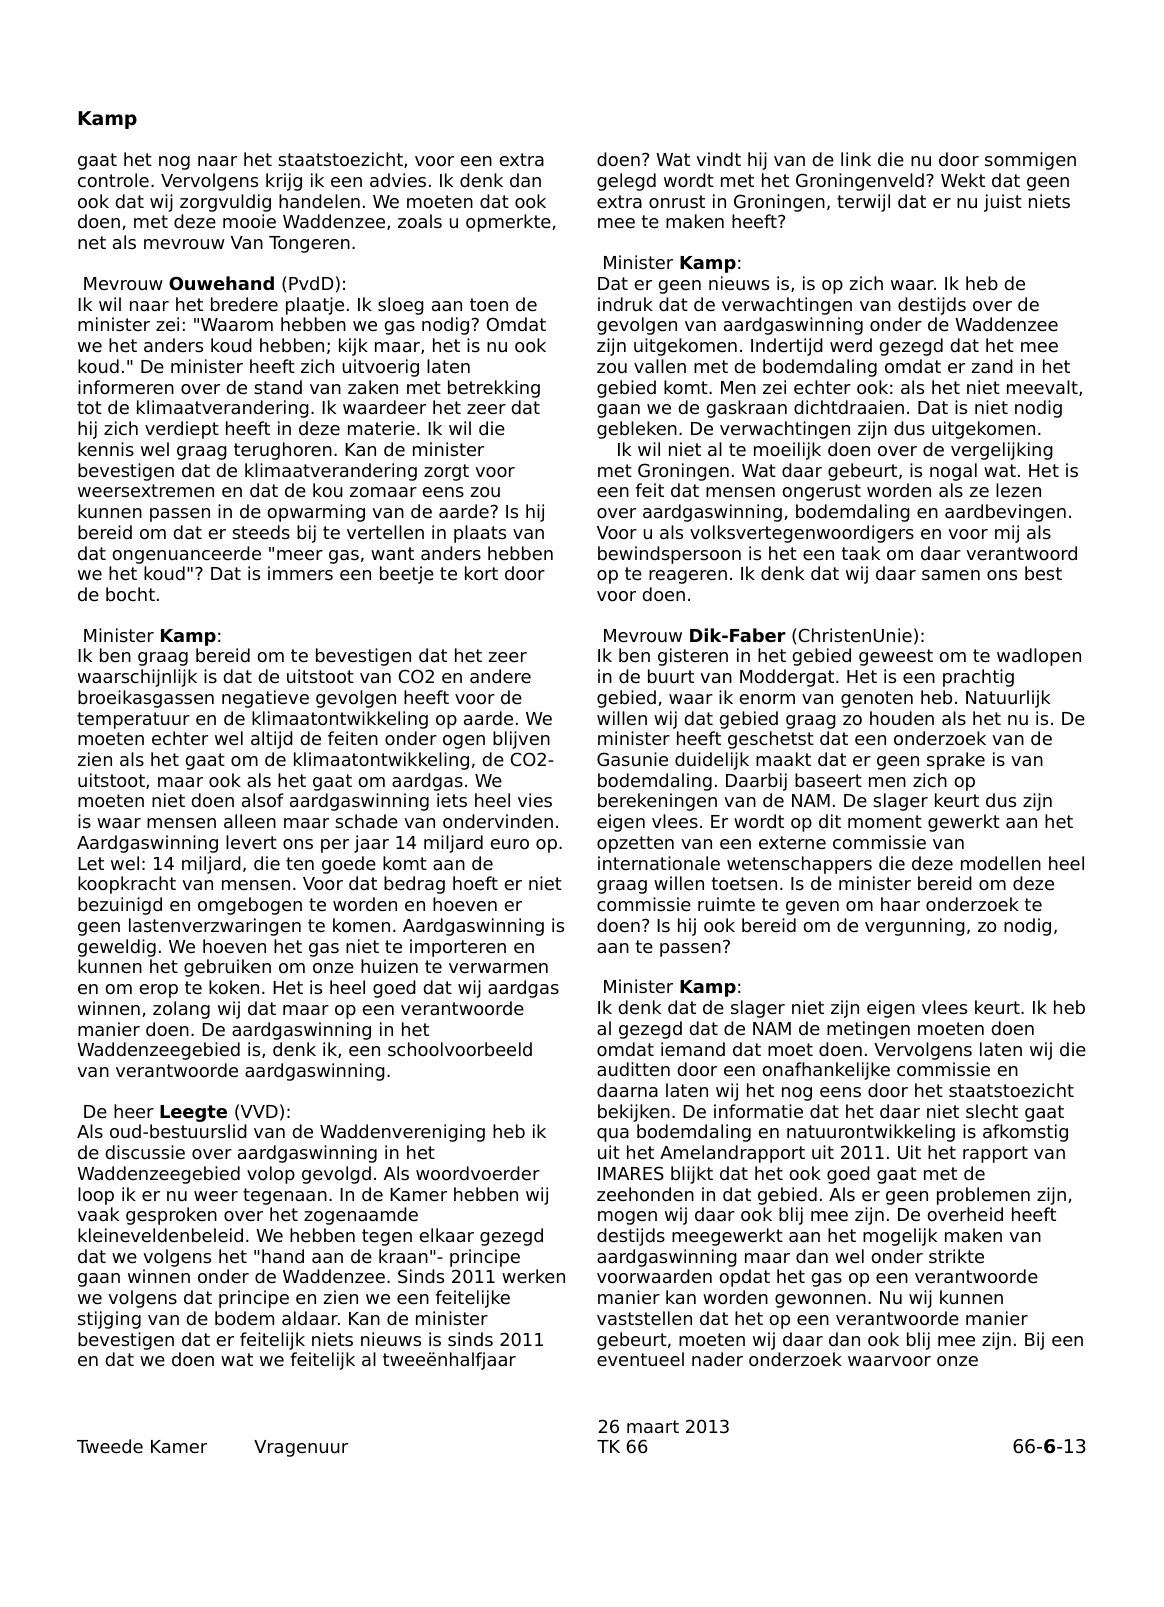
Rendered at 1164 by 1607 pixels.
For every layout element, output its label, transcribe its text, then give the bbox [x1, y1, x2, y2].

text Dat er geen nieuws is, is op zich waar. Ik heb de indruk dat de verwachtingen van destijds over de gevolgen van aardgaswinning onder de Waddenzee zijn uitgekomen. Indertijd werd gezegd dat het mee zou vallen met de bodemdaling omdat er zand in het gebied komt. Men zei echter ook: als het niet meevalt, gaan we de gaskraan dichtdraaien. Dat is niet nodig gebleken. De verwachtingen zijn dus uitgekomen. [596, 274, 1087, 440]
text gaat het nog naar het staatstoezicht, voor een extra controle. Vervolgens krijg ik een advies. Ik denk dan ook dat wij zorgvuldig handelen. We moeten dat ook doen, met deze mooie Waddenzee, zoals u opmerkte, net als mevrouw Van Tongeren. [77, 150, 567, 254]
text Ik ben gisteren in het gebied geweest om te wadlopen in de buurt van Moddergat. Het is een prachtig gebied, waar ik enorm van genoten heb. Natuurlijk willen wij dat gebied graag zo houden als het nu is. De minister heeft geschetst dat een onderzoek van de Gasunie duidelijk maakt dat er geen sprake is van bodemdaling. Daarbij baseert men zich op berekeningen van de NAM. De slager keurt dus zijn eigen vlees. Er wordt op dit moment gewerkt aan het opzetten van een externe commissie van internationale wetenschappers die deze modellen heel graag willen toetsen. Is de minister bereid om deze commissie ruimte te geven om haar onderzoek te doen? Is hij ook bereid om de vergunning, zo nodig, aan te passen? [596, 646, 1087, 957]
text Mevrouw Ouwehand (PvdD): [77, 274, 567, 294]
text Ik denk dat de slager niet zijn eigen vlees keurt. Ik heb al gezegd dat de NAM de metingen moeten doen omdat iemand dat moet doen. Vervolgens laten wij die auditten door een onafhankelijke commissie en daarna laten wij het nog eens door het staatstoezicht bekijken. De informatie dat het daar niet slecht gaat qua bodemdaling en natuurontwikkeling is afkomstig uit het Amelandrapport uit 2011. Uit het rapport van IMARES blijkt dat het ook goed gaat met de zeehonden in dat gebied. Als er geen problemen zijn, mogen wij daar ook blij mee zijn. De overheid heeft destijds meegewerkt aan het mogelijk maken van aardgaswinning maar dan wel onder strikte voorwaarden opdat het gas op een verantwoorde manier kan worden gewonnen. Nu wij kunnen vaststellen dat het op een verantwoorde manier gebeurt, moeten wij daar dan ook blij mee zijn. Bij een eventueel nader onderzoek waarvoor onze [596, 998, 1087, 1371]
text Minister Kamp: [596, 253, 1087, 274]
text Ik wil naar het bredere plaatje. Ik sloeg aan toen de minister zei: "Waarom hebben we gas nodig? Omdat we het anders koud hebben; kijk maar, het is nu ook koud." De minister heeft zich uitvoerig laten informeren over de stand van zaken met betrekking tot de klimaatverandering. Ik waardeer het zeer dat hij zich verdiept heeft in deze materie. Ik wil die kennis wel graag terughoren. Kan de minister bevestigen dat de klimaatverandering zorgt voor weersextremen en dat de kou zomaar eens zou kunnen passen in de opwarming van de aarde? Is hij bereid om dat er steeds bij te vertellen in plaats van dat ongenuanceerde "meer gas, want anders hebben we het koud"? Dat is immers een beetje te kort door de bocht. [77, 294, 567, 606]
text Minister Kamp: [77, 626, 567, 646]
text Minister Kamp: [596, 977, 1087, 998]
text Ik wil niet al te moeilijk doen over de vergelijking met Groningen. Wat daar gebeurt, is nogal wat. Het is een feit dat mensen ongerust worden als ze lezen over aardgaswinning, bodemdaling en aardbevingen. Voor u als volksvertegenwoordigers en voor mij als bewindspersoon is het een taak om daar verantwoord op te reageren. Ik denk dat wij daar samen ons best voor doen. [596, 440, 1087, 606]
text Ik ben graag bereid om te bevestigen dat het zeer waarschijnlijk is dat de uitstoot van CO2 en andere broeikasgassen negatieve gevolgen heeft voor de temperatuur en de klimaatontwikkeling op aarde. We moeten echter wel altijd de feiten onder ogen blijven zien als het gaat om de klimaatontwikkeling, de CO2-uitstoot, maar ook als het gaat om aardgas. We moeten niet doen alsof aardgaswinning iets heel vies is waar mensen alleen maar schade van ondervinden. Aardgaswinning levert ons per jaar 14 miljard euro op. Let wel: 14 miljard, die ten goede komt aan de koopkracht van mensen. Voor dat bedrag hoeft er niet bezuinigd en omgebogen te worden en hoeven er geen lastenverzwaringen te komen. Aardgaswinning is geweldig. We hoeven het gas niet te importeren en kunnen het gebruiken om onze huizen te verwarmen en om erop te koken. Het is heel goed dat wij aardgas winnen, zolang wij dat maar op een verantwoorde manier doen. De aardgaswinning in het Waddenzeegebied is, denk ik, een schoolvoorbeeld van verantwoorde aardgaswinning. [77, 646, 567, 1082]
text Als oud-bestuurslid van de Waddenvereniging heb ik de discussie over aardgaswinning in het Waddenzeegebied volop gevolgd. Als woordvoerder loop ik er nu weer tegenaan. In de Kamer hebben wij vaak gesproken over het zogenaamde kleineveldenbeleid. We hebben tegen elkaar gezegd dat we volgens het "hand aan de kraan"- principe gaan winnen onder de Waddenzee. Sinds 2011 werken we volgens dat principe en zien we een feitelijke stijging van de bodem aldaar. Kan de minister bevestigen dat er feitelijk niets nieuws is sinds 2011 en dat we doen wat we feitelijk al tweeënhalfjaar [77, 1122, 567, 1371]
text De heer Leegte (VVD): [77, 1102, 567, 1122]
text Mevrouw Dik-Faber (ChristenUnie): [596, 626, 1087, 646]
text doen? Wat vindt hij van de link die nu door sommigen gelegd wordt met het Groningenveld? Wekt dat geen extra onrust in Groningen, terwijl dat er nu juist niets mee te maken heeft? [596, 150, 1087, 233]
